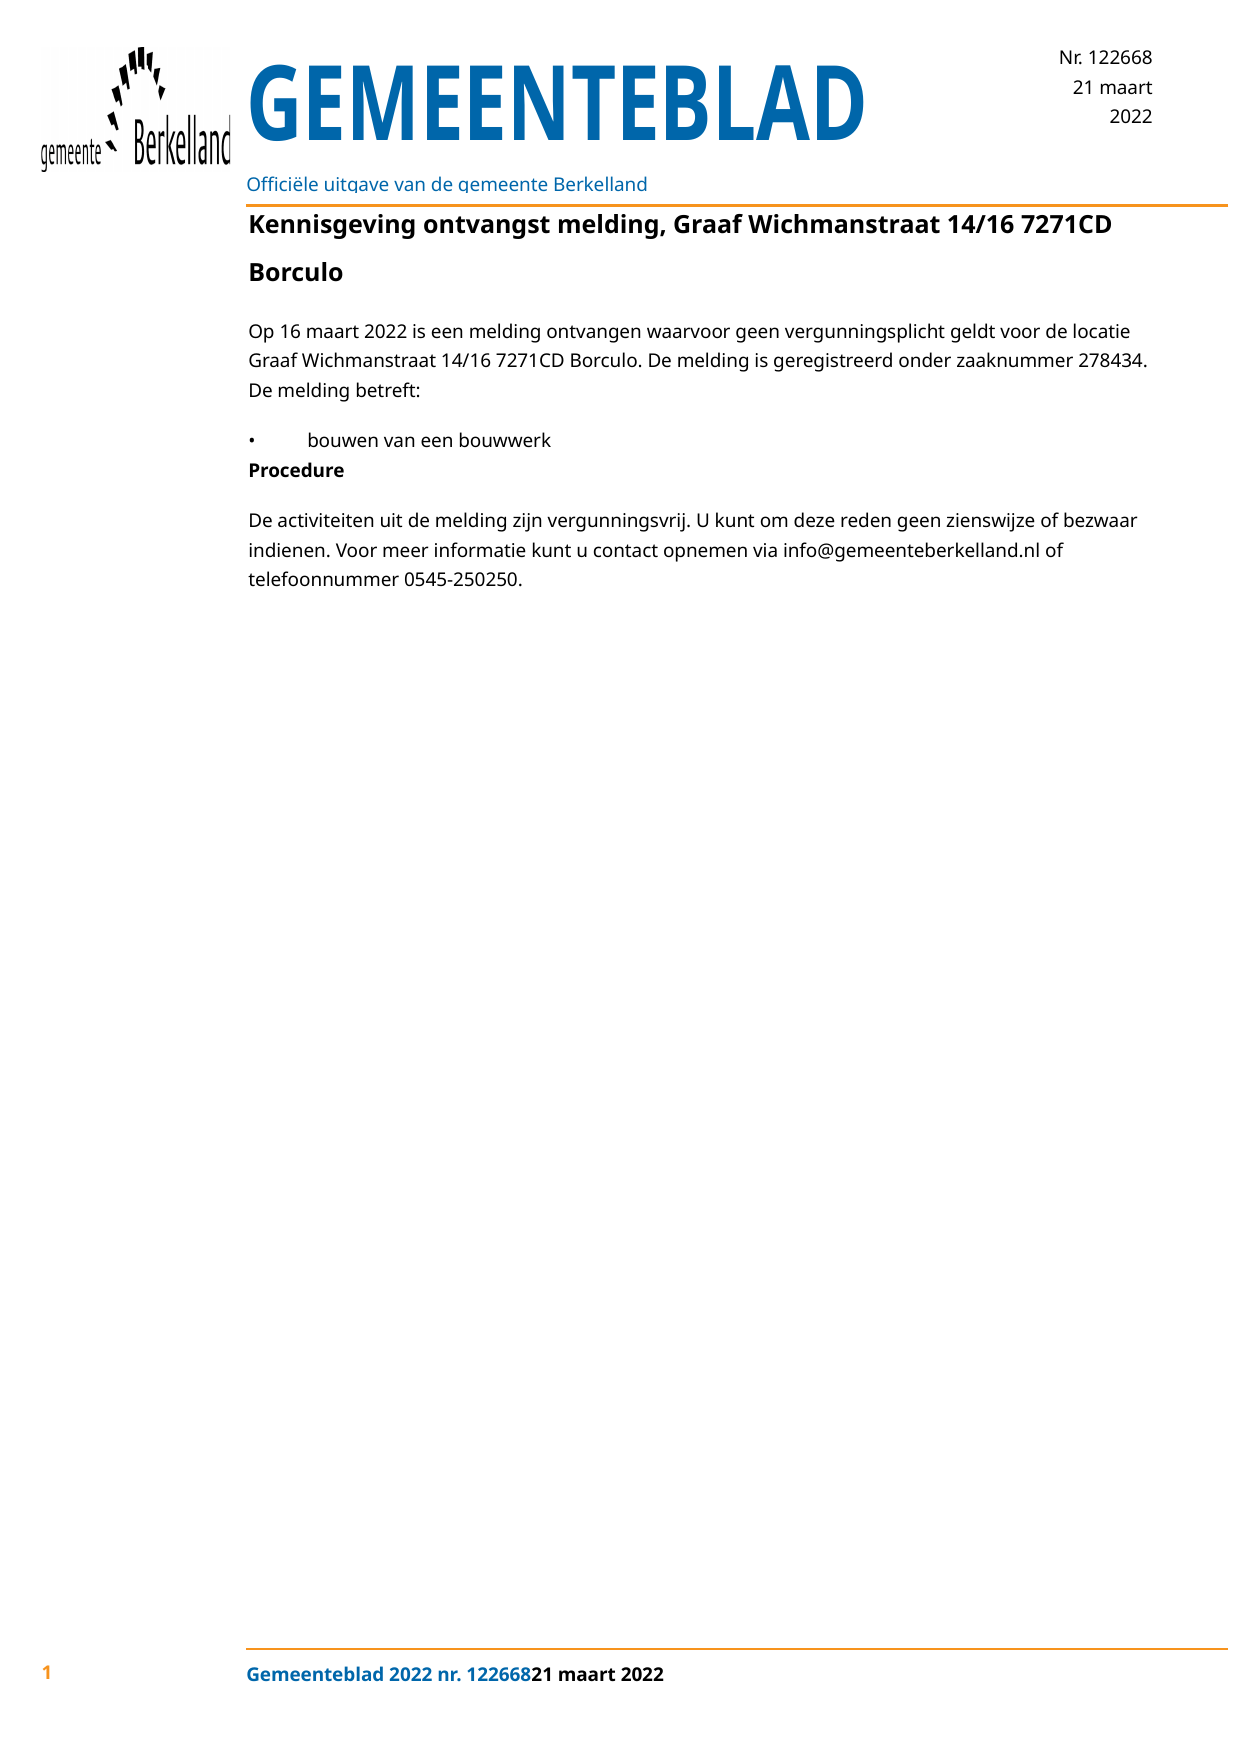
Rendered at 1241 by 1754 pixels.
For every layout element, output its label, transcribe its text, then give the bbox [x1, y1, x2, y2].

picture [41, 47, 231, 172]
text Kennisgeving ontvangst melding, Graaf Wichmanstraat 14/16 7271CD Borculo [248, 207, 1152, 288]
text Op 16 maart 2022 is een melding ontvangen waarvoor geen vergunningsplicht geldt voor de locatie Graaf Wichmanstraat 14/16 7271CD Borculo. De melding is geregistreerd onder zaaknummer 278434. De melding betreft: [248, 318, 1152, 403]
list bouwen van een bouwwerk [248, 427, 1152, 453]
text De activiteiten uit de melding zijn vergunningsvrij. U kunt om deze reden geen zienswijze of bezwaar indienen. Voor meer informatie kunt u contact opnemen via info@gemeenteberkelland.nl of telefoonnummer 0545-250250. [248, 507, 1152, 592]
text Procedure [248, 457, 1152, 483]
